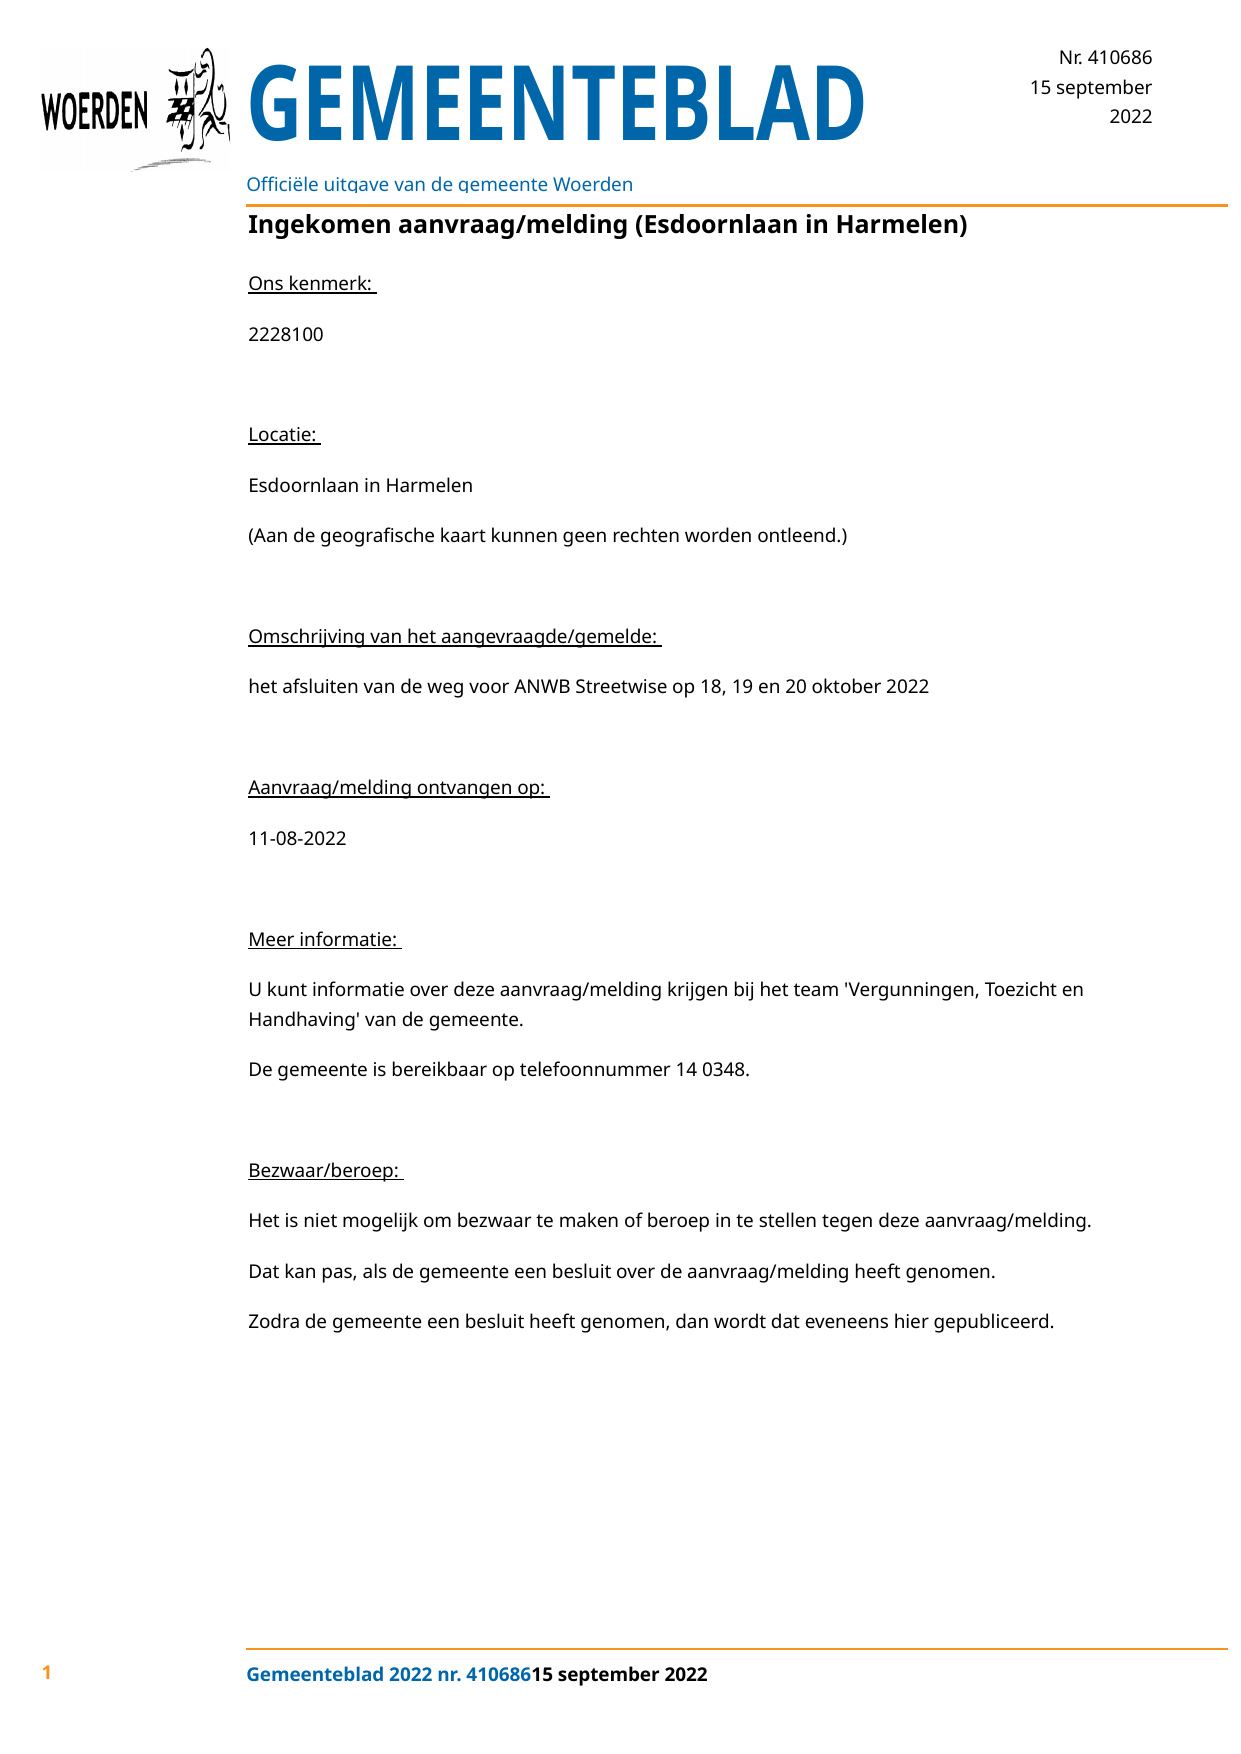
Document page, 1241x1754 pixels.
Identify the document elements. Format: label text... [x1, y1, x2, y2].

text De gemeente is bereikbaar op telefoonnummer 14 0348. [248, 1056, 1152, 1082]
text Bezwaar/beroep: [248, 1157, 1152, 1183]
text Zodra de gemeente een besluit heeft genomen, dan wordt dat eveneens hier gepubliceerd. [248, 1308, 1152, 1334]
text Esdoornlaan in Harmelen [248, 472, 1152, 498]
text 11-08-2022 [248, 825, 1152, 851]
text Meer informatie: [248, 926, 1152, 951]
text het afsluiten van de weg voor ANWB Streetwise op 18, 19 en 20 oktober 2022 [248, 674, 1152, 699]
text 2228100 [248, 321, 1152, 346]
picture [41, 47, 231, 172]
text Omschrijving van het aangevraagde/gemelde: [248, 623, 1152, 649]
text Het is niet mogelijk om bezwaar te maken of beroep in te stellen tegen deze aanvraag/melding. [248, 1207, 1152, 1233]
text (Aan de geografische kaart kunnen geen rechten worden ontleend.) [248, 522, 1152, 548]
text U kunt informatie over deze aanvraag/melding krijgen bij het team 'Vergunningen, Toezicht en Handhaving' van de gemeente. [248, 976, 1152, 1031]
text Ons kenmerk: [248, 270, 1152, 296]
text Ingekomen aanvraag/melding (Esdoornlaan in Harmelen) [248, 207, 1152, 241]
text Locatie: [248, 422, 1152, 447]
text Dat kan pas, als de gemeente een besluit over de aanvraag/melding heeft genomen. [248, 1258, 1152, 1283]
text Aanvraag/melding ontvangen op: [248, 774, 1152, 800]
